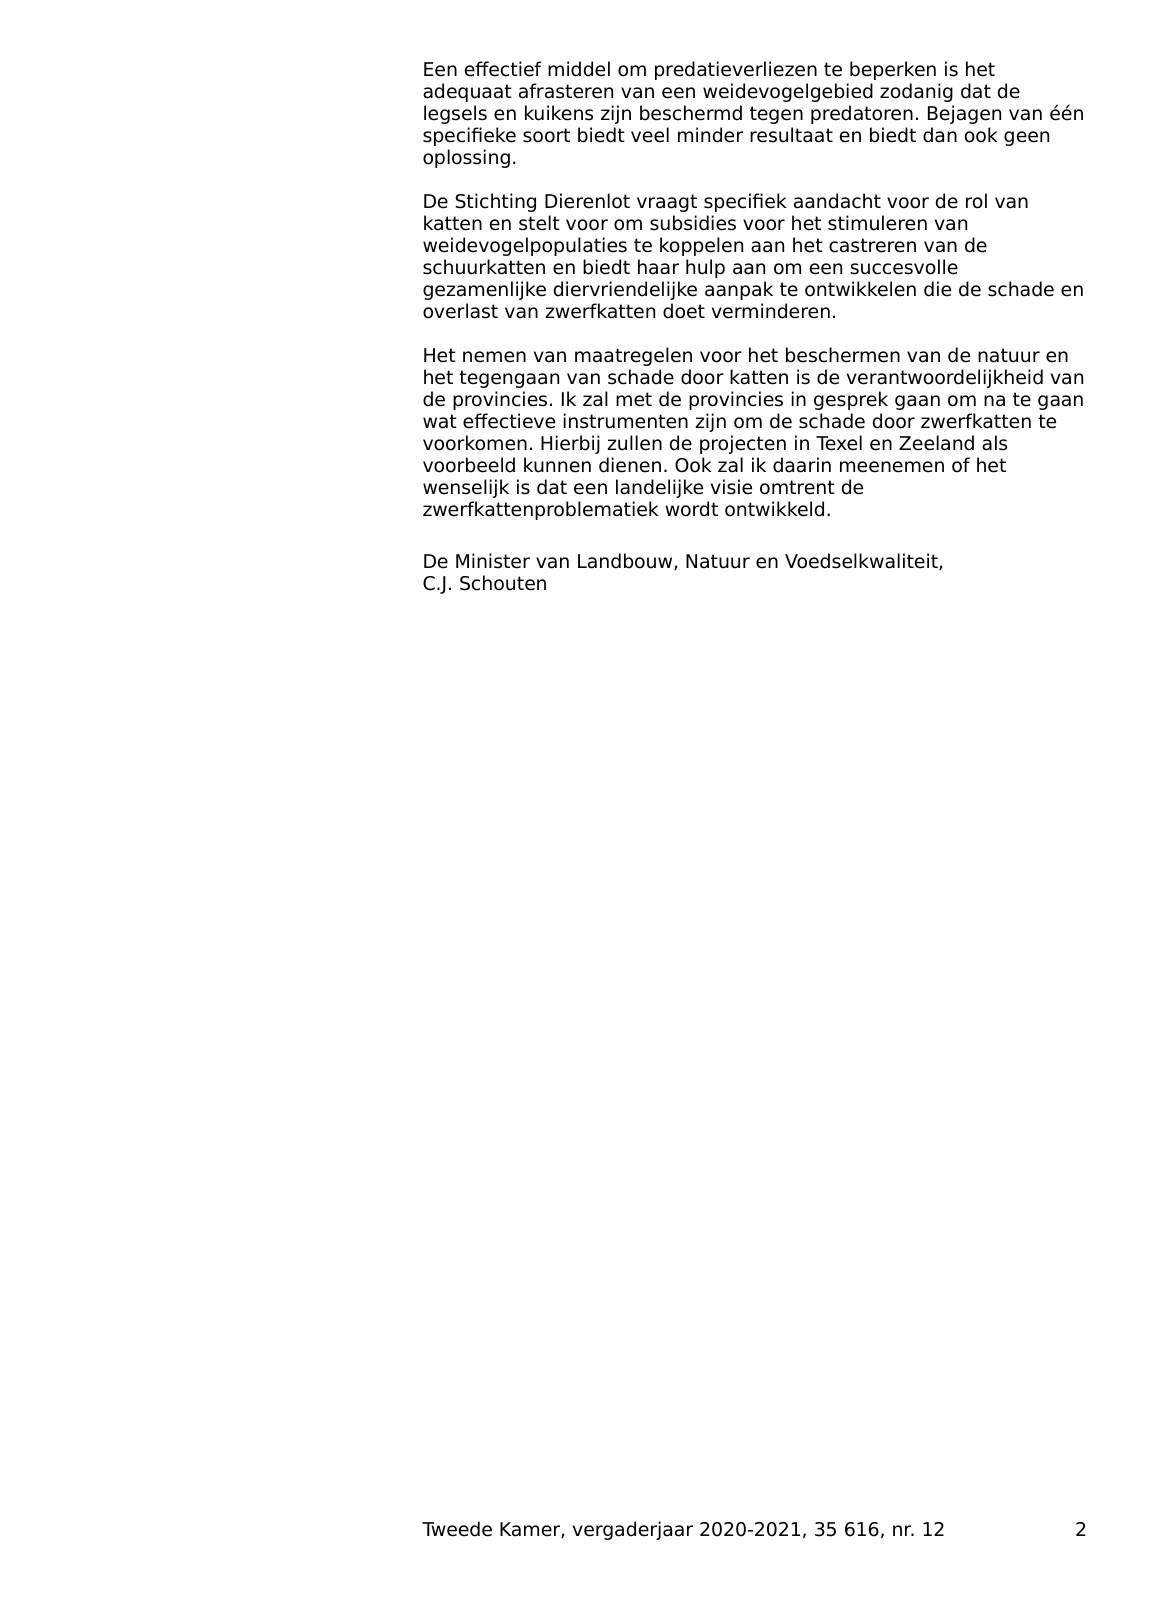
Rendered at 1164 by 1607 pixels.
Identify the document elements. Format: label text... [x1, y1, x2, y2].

text Het nemen van maatregelen voor het beschermen van de natuur en het tegengaan van schade door katten is de verantwoordelijkheid van de provincies. Ik zal met de provincies in gesprek gaan om na te gaan wat effectieve instrumenten zijn om de schade door zwerfkatten te voorkomen. Hierbij zullen de projecten in Texel en Zeeland als voorbeeld kunnen dienen. Ook zal ik daarin meenemen of het wenselijk is dat een landelijke visie omtrent de zwerfkattenproblematiek wordt ontwikkeld. [422, 345, 1087, 521]
text De Minister van Landbouw, Natuur en Voedselkwaliteit, C.J. Schouten [422, 551, 1087, 595]
text Een effectief middel om predatieverliezen te beperken is het adequaat afrasteren van een weidevogelgebied zodanig dat de legsels en kuikens zijn beschermd tegen predatoren. Bejagen van één specifieke soort biedt veel minder resultaat en biedt dan ook geen oplossing. [422, 59, 1087, 169]
text De Stichting Dierenlot vraagt specifiek aandacht voor de rol van katten en stelt voor om subsidies voor het stimuleren van weidevogelpopulaties te koppelen aan het castreren van de schuurkatten en biedt haar hulp aan om een succesvolle gezamenlijke diervriendelijke aanpak te ontwikkelen die de schade en overlast van zwerfkatten doet verminderen. [422, 191, 1087, 323]
